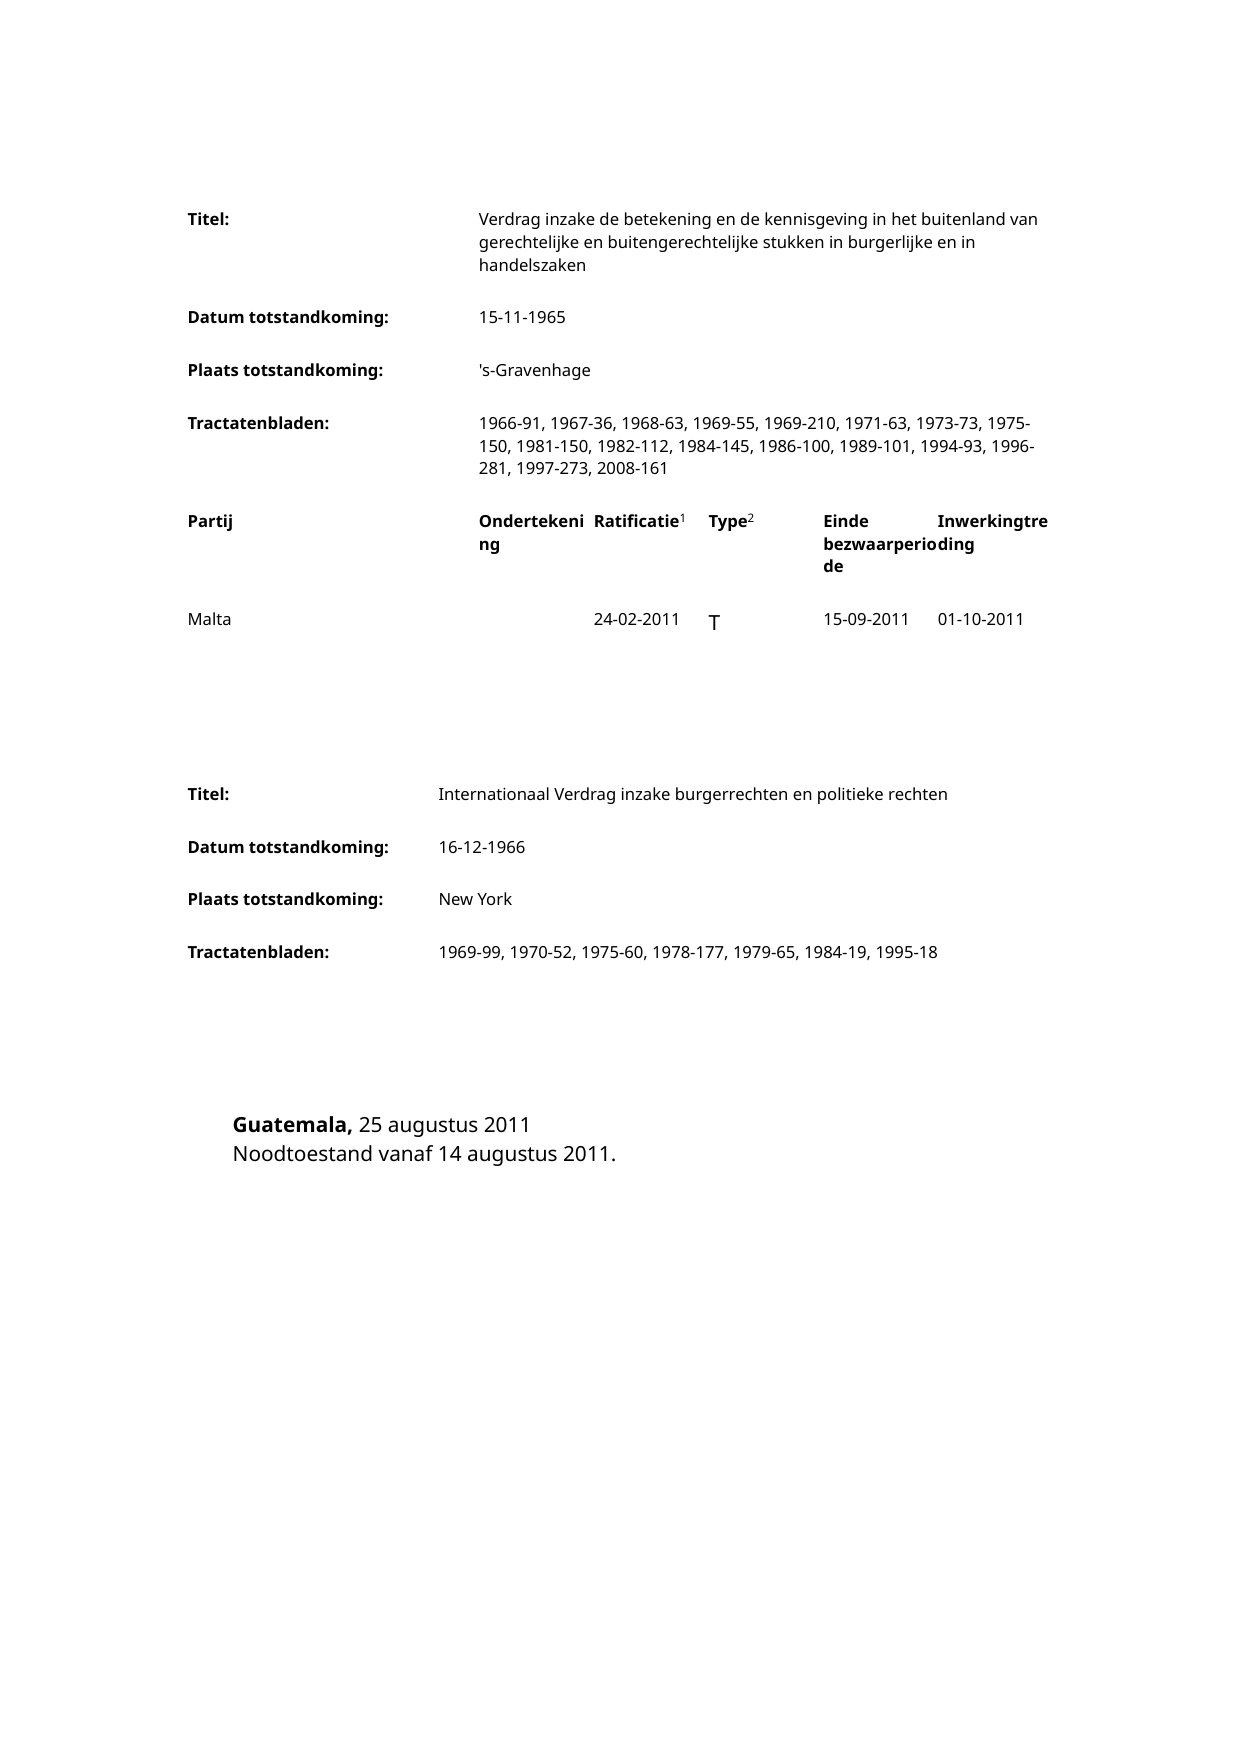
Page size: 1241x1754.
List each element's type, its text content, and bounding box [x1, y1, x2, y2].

table_cell Plaats totstandkoming: [188, 359, 479, 411]
table_cell 15-09-2011 [823, 608, 938, 666]
table_header Internationaal Verdrag inzake burgerrechten en politieke rechten [438, 783, 1053, 835]
table_cell [188, 993, 1053, 1052]
table_cell Malta [188, 608, 479, 666]
table_cell Partij [188, 510, 479, 608]
table_cell 1966-91, 1967-36, 1968-63, 1969-55, 1969-210, 1971-63, 1973-73, 1975-150, 1981-150, 1982-112, 1984-145, 1986-100, 1989-101, 1994-93, 1996-281, 1997-273, 2008-161 [479, 411, 1053, 509]
table_cell Tractatenbladen: [188, 411, 479, 509]
text Noodtoestand vanaf 14 augustus 2011. [232, 1139, 1053, 1167]
table_cell Ondertekening [479, 510, 593, 608]
table_cell 16-12-1966 [438, 835, 1053, 888]
table_cell 24-02-2011 [594, 608, 708, 666]
table_cell [479, 608, 593, 666]
table_cell Tractatenbladen: [188, 941, 438, 993]
table_cell Plaats totstandkoming: [188, 888, 438, 941]
table_cell New York [438, 888, 1053, 941]
table_cell T [708, 608, 823, 666]
table_cell 01-10-2011 [938, 608, 1053, 666]
text Guatemala, 25 augustus 2011 [232, 1110, 1053, 1139]
table_cell Einde bezwaarperiode [823, 510, 938, 608]
table_cell Datum totstandkoming: [188, 306, 479, 359]
table_header Titel: [188, 208, 479, 306]
table_header Verdrag inzake de betekening en de kennisgeving in het buitenland van gerechtelijke en buitengerechtelijke stukken in burgerlijke en in handelszaken [479, 208, 1053, 306]
table_cell Ratificatie1 [594, 510, 708, 608]
table_cell Type2 [708, 510, 823, 608]
table_cell Inwerkingtreding [938, 510, 1053, 608]
table_header Titel: [188, 783, 438, 835]
table_cell 15-11-1965 [479, 306, 1053, 359]
table_cell 1969-99, 1970-52, 1975-60, 1978-177, 1979-65, 1984-19, 1995-18 [438, 941, 1053, 993]
table_cell 's-Gravenhage [479, 359, 1053, 411]
table_cell Datum totstandkoming: [188, 835, 438, 888]
